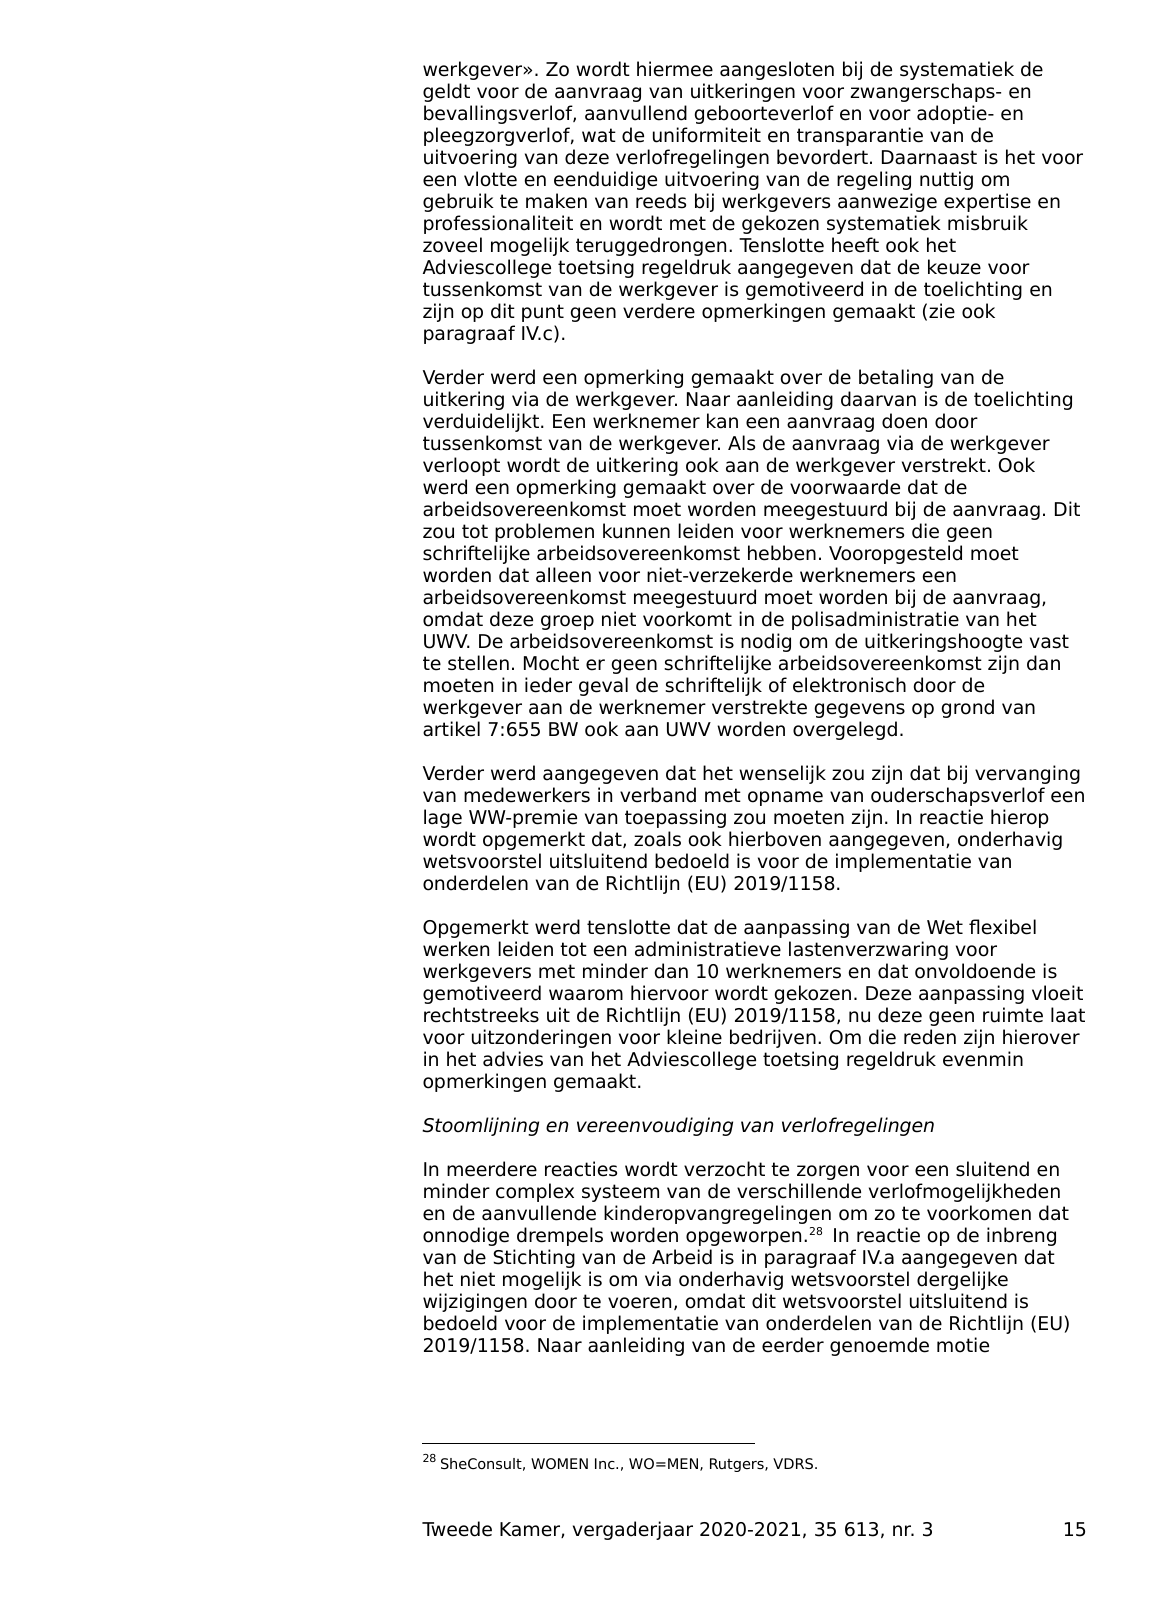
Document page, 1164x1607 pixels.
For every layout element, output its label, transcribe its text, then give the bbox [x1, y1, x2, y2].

text In meerdere reacties wordt verzocht te zorgen voor een sluitend en minder complex systeem van de verschillende verlofmogelijkheden en de aanvullende kinderopvangregelingen om zo te voorkomen dat onnodige drempels worden opgeworpen. In reactie op de inbreng van de Stichting van de Arbeid is in paragraaf IV.a aangegeven dat het niet mogelijk is om via onderhavig wetsvoorstel dergelijke wijzigingen door te voeren, omdat dit wetsvoorstel uitsluitend is bedoeld voor de implementatie van onderdelen van de Richtlijn (EU) 2019/1158. Naar aanleiding van de eerder genoemde motie [422, 1159, 1087, 1357]
text SheConsult, WOMEN Inc., WO=MEN, Rutgers, VDRS. [422, 1452, 1087, 1474]
subtitle Stoomlijning en vereenvoudiging van verlofregelingen [422, 1115, 1087, 1137]
text Verder werd aangegeven dat het wenselijk zou zijn dat bij vervanging van medewerkers in verband met opname van ouderschapsverlof een lage WW-premie van toepassing zou moeten zijn. In reactie hierop wordt opgemerkt dat, zoals ook hierboven aangegeven, onderhavig wetsvoorstel uitsluitend bedoeld is voor de implementatie van onderdelen van de Richtlijn (EU) 2019/1158. [422, 763, 1087, 895]
text Opgemerkt werd tenslotte dat de aanpassing van de Wet flexibel werken leiden tot een administratieve lastenverzwaring voor werkgevers met minder dan 10 werknemers en dat onvoldoende is gemotiveerd waarom hiervoor wordt gekozen. Deze aanpassing vloeit rechtstreeks uit de Richtlijn (EU) 2019/1158, nu deze geen ruimte laat voor uitzonderingen voor kleine bedrijven. Om die reden zijn hierover in het advies van het Adviescollege toetsing regeldruk evenmin opmerkingen gemaakt. [422, 917, 1087, 1093]
text werkgever». Zo wordt hiermee aangesloten bij de systematiek de geldt voor de aanvraag van uitkeringen voor zwangerschaps- en bevallingsverlof, aanvullend geboorteverlof en voor adoptie- en pleegzorgverlof, wat de uniformiteit en transparantie van de uitvoering van deze verlofregelingen bevordert. Daarnaast is het voor een vlotte en eenduidige uitvoering van de regeling nuttig om gebruik te maken van reeds bij werkgevers aanwezige expertise en professionaliteit en wordt met de gekozen systematiek misbruik zoveel mogelijk teruggedrongen. Tenslotte heeft ook het Adviescollege toetsing regeldruk aangegeven dat de keuze voor tussenkomst van de werkgever is gemotiveerd in de toelichting en zijn op dit punt geen verdere opmerkingen gemaakt (zie ook paragraaf IV.c). [422, 59, 1087, 345]
text Verder werd een opmerking gemaakt over de betaling van de uitkering via de werkgever. Naar aanleiding daarvan is de toelichting verduidelijkt. Een werknemer kan een aanvraag doen door tussenkomst van de werkgever. Als de aanvraag via de werkgever verloopt wordt de uitkering ook aan de werkgever verstrekt. Ook werd een opmerking gemaakt over de voorwaarde dat de arbeidsovereenkomst moet worden meegestuurd bij de aanvraag. Dit zou tot problemen kunnen leiden voor werknemers die geen schriftelijke arbeidsovereenkomst hebben. Vooropgesteld moet worden dat alleen voor niet-verzekerde werknemers een arbeidsovereenkomst meegestuurd moet worden bij de aanvraag, omdat deze groep niet voorkomt in de polisadministratie van het UWV. De arbeidsovereenkomst is nodig om de uitkeringshoogte vast te stellen. Mocht er geen schriftelijke arbeidsovereenkomst zijn dan moeten in ieder geval de schriftelijk of elektronisch door de werkgever aan de werknemer verstrekte gegevens op grond van artikel 7:655 BW ook aan UWV worden overgelegd. [422, 367, 1087, 741]
